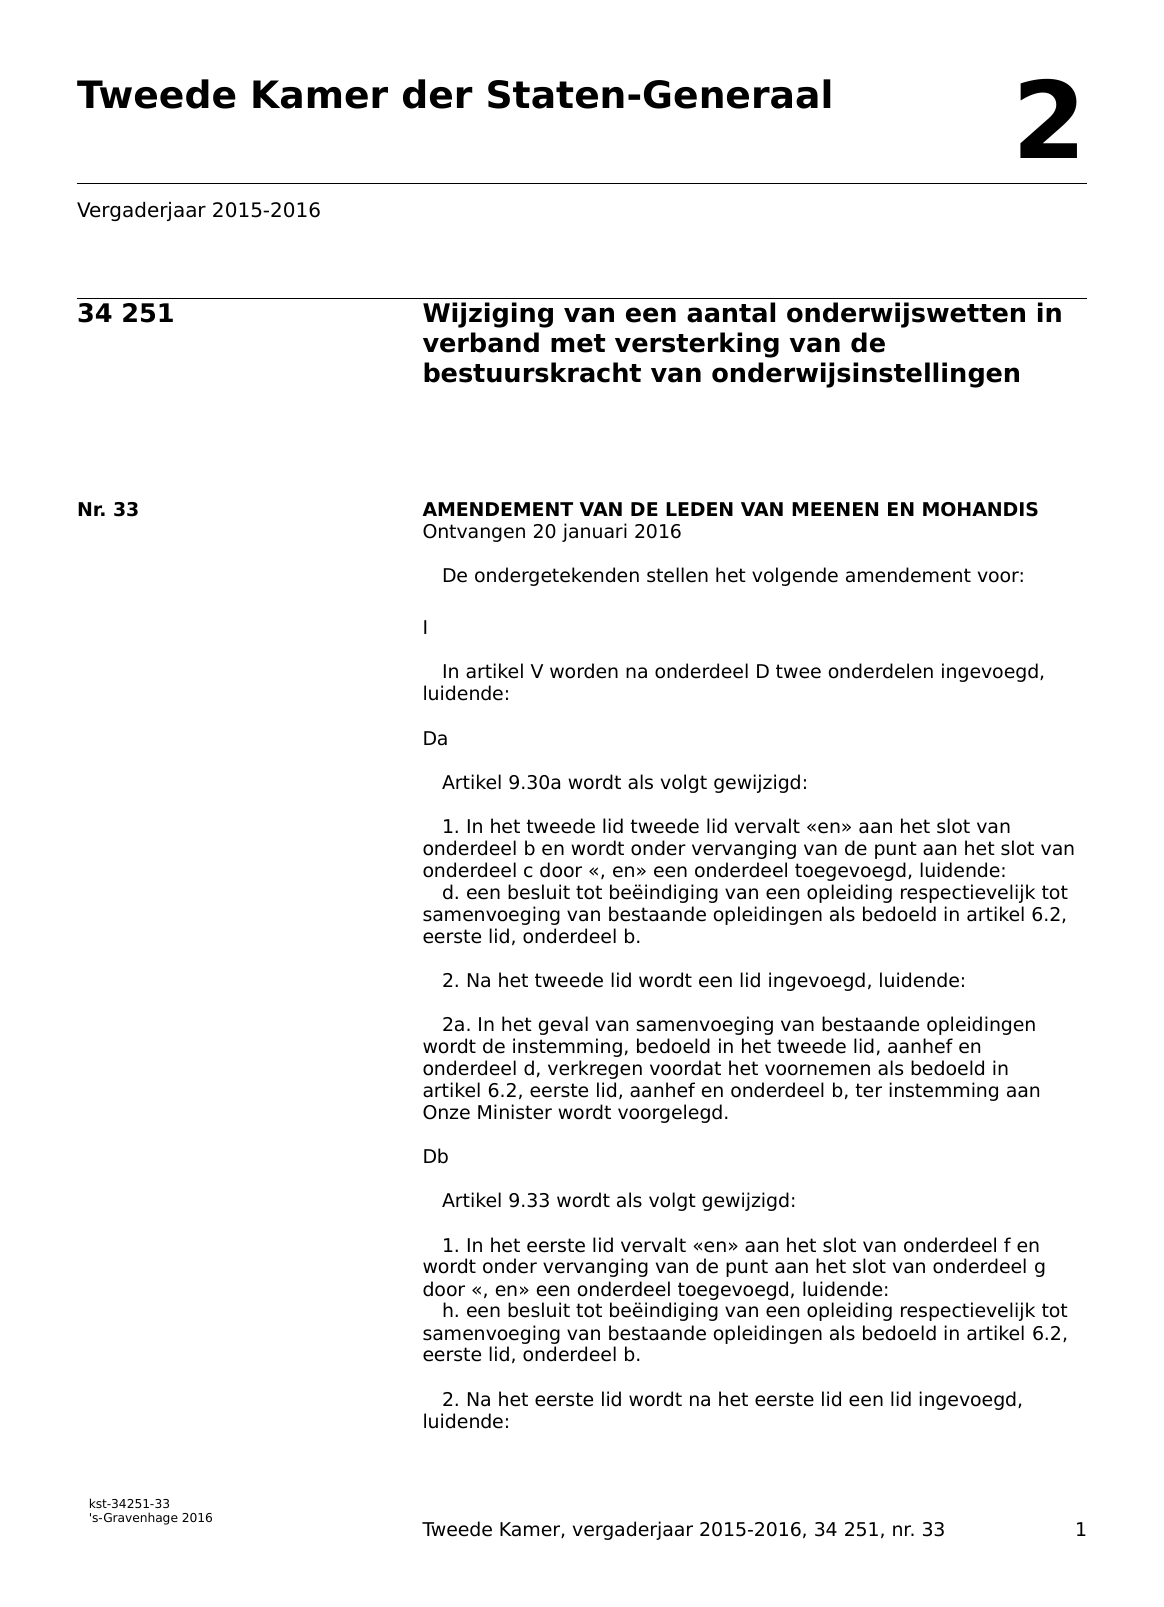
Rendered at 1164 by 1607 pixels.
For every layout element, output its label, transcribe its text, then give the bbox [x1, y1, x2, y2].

text In artikel V worden na onderdeel D twee onderdelen ingevoegd, luidende: [422, 661, 1087, 705]
text kst-34251-33 [88, 1497, 323, 1511]
text 2. Na het eerste lid wordt na het eerste lid een lid ingevoegd, luidende: [422, 1388, 1087, 1432]
text d. een besluit tot beëindiging van een opleiding respectievelijk tot samenvoeging van bestaande opleidingen als bedoeld in artikel 6.2, eerste lid, onderdeel b. [422, 882, 1087, 948]
text h. een besluit tot beëindiging van een opleiding respectievelijk tot samenvoeging van bestaande opleidingen als bedoeld in artikel 6.2, eerste lid, onderdeel b. [422, 1300, 1087, 1366]
text 2a. In het geval van samenvoeging van bestaande opleidingen wordt de instemming, bedoeld in het tweede lid, aanhef en onderdeel d, verkregen voordat het voornemen als bedoeld in artikel 6.2, eerste lid, aanhef en onderdeel b, ter instemming aan Onze Minister wordt voorgelegd. [422, 1014, 1087, 1124]
text 's-Gravenhage 2016 [88, 1511, 323, 1525]
text Artikel 9.33 wordt als volgt gewijzigd: [422, 1190, 1087, 1212]
text Da [422, 727, 1087, 749]
subtitle Nr. 33 AMENDEMENT VAN DE LEDEN VAN MEENEN EN MOHANDIS [77, 499, 1087, 521]
table_cell Vergaderjaar 2015-2016 [77, 184, 1087, 298]
text 1. In het eerste lid vervalt «en» aan het slot van onderdeel f en wordt onder vervanging van de punt aan het slot van onderdeel g door «, en» een onderdeel toegevoegd, luidende: [422, 1234, 1087, 1300]
text 2. Na het tweede lid wordt een lid ingevoegd, luidende: [422, 970, 1087, 992]
subtitle I [422, 617, 1087, 639]
text Artikel 9.30a wordt als volgt gewijzigd: [422, 772, 1087, 794]
subtitle 34 251 Wijziging van een aantal onderwijswetten in verband met versterking van de bestuurskracht van onderwijsinstellingen [77, 299, 1087, 388]
text Db [422, 1146, 1087, 1168]
table_header Tweede Kamer der Staten-Generaal [77, 59, 886, 183]
text Ontvangen 20 januari 2016 [422, 521, 1087, 543]
table_header 2 [886, 59, 1087, 183]
text 1. In het tweede lid tweede lid vervalt «en» aan het slot van onderdeel b en wordt onder vervanging van de punt aan het slot van onderdeel c door «, en» een onderdeel toegevoegd, luidende: [422, 816, 1087, 882]
text De ondergetekenden stellen het volgende amendement voor: [422, 565, 1087, 587]
